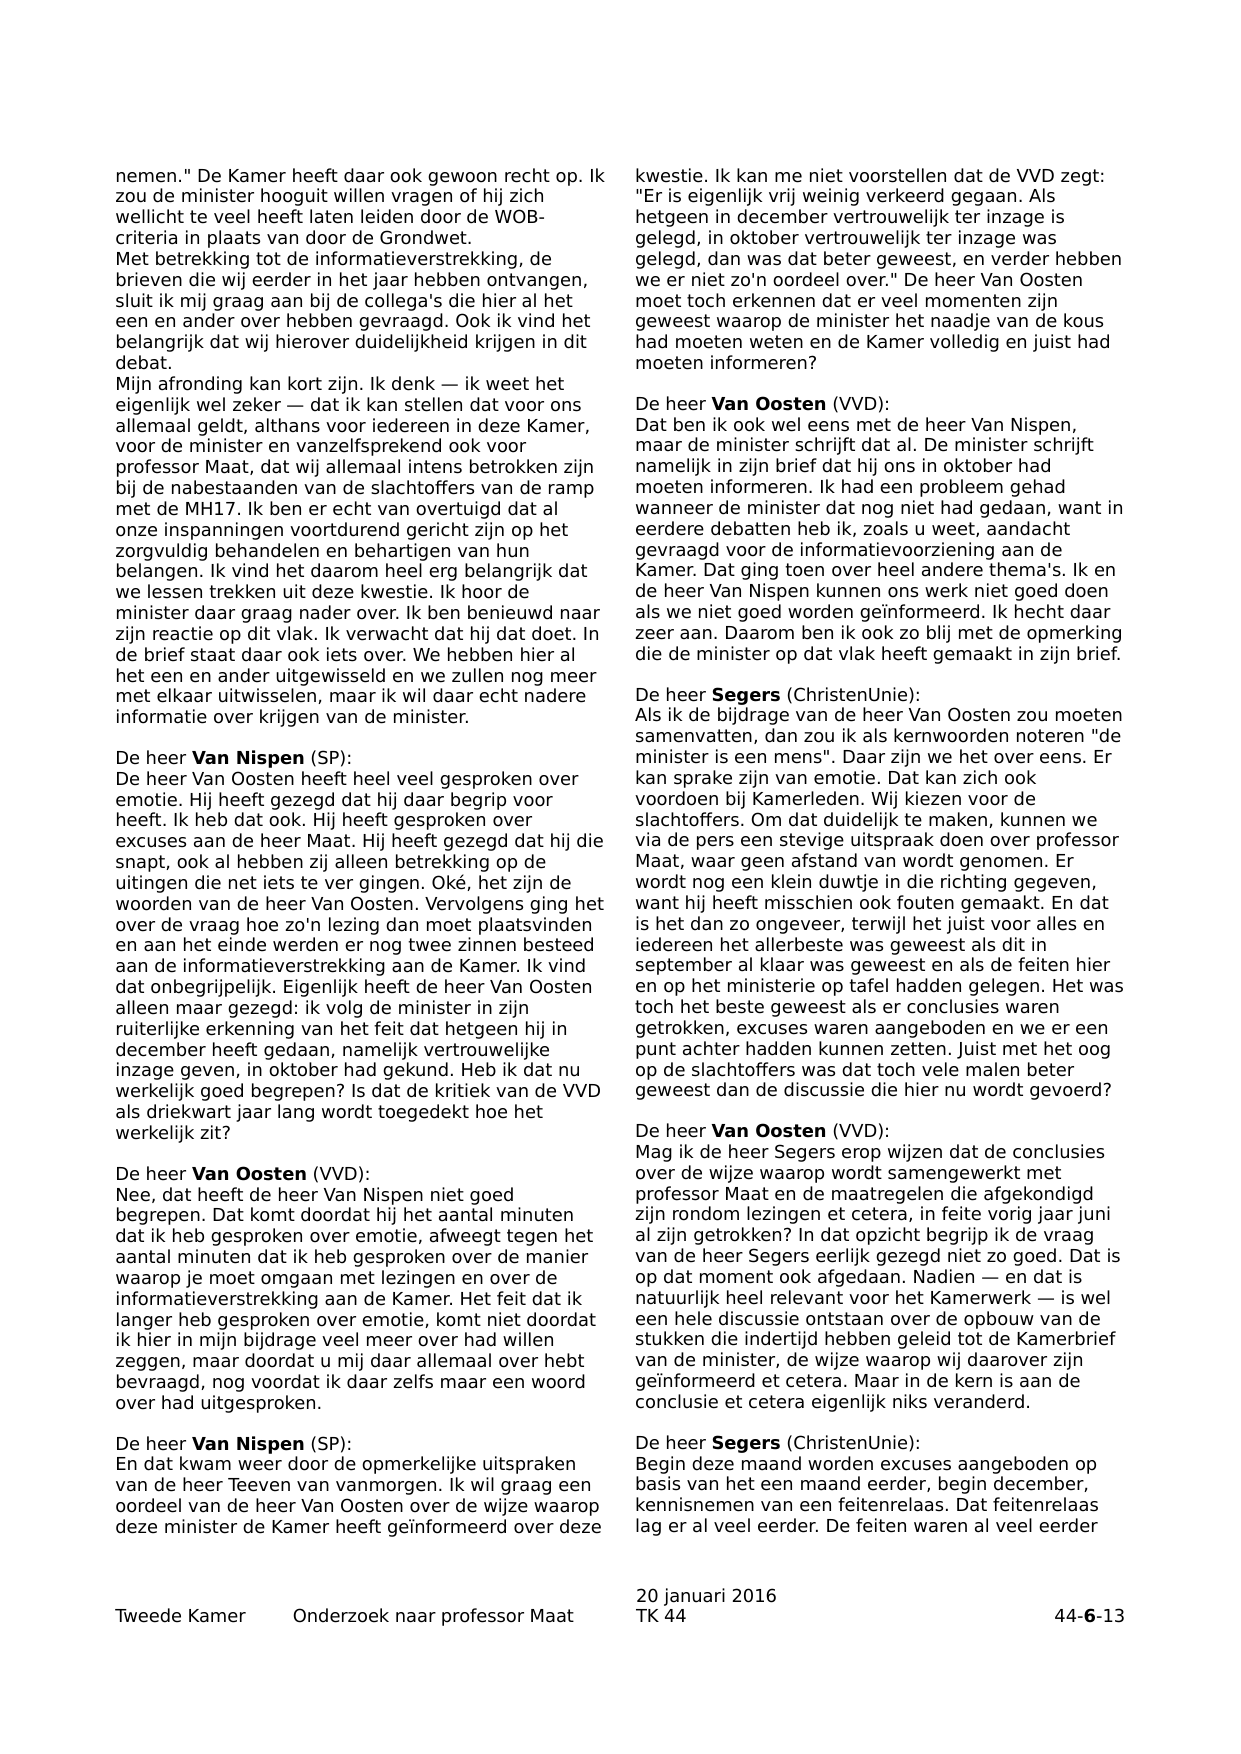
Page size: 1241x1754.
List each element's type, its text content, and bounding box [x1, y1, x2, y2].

text De heer Van Nispen (SP): [115, 1433, 605, 1454]
text Mag ik de heer Segers erop wijzen dat de conclusies over de wijze waarop wordt samengewerkt met professor Maat en de maatregelen die afgekondigd zijn rondom lezingen et cetera, in feite vorig jaar juni al zijn getrokken? In dat opzicht begrijp ik de vraag van de heer Segers eerlijk gezegd niet zo goed. Dat is op dat moment ook afgedaan. Nadien — en dat is natuurlijk heel relevant voor het Kamerwerk — is wel een hele discussie ontstaan over de opbouw van de stukken die indertijd hebben geleid tot de Kamerbrief van de minister, de wijze waarop wij daarover zijn geïnformeerd et cetera. Maar in de kern is aan de conclusie et cetera eigenlijk niks veranderd. [635, 1142, 1125, 1412]
text Mijn afronding kan kort zijn. Ik denk — ik weet het eigenlijk wel zeker — dat ik kan stellen dat voor ons allemaal geldt, althans voor iedereen in deze Kamer, voor de minister en vanzelfsprekend ook voor professor Maat, dat wij allemaal intens betrokken zijn bij de nabestaanden van de slachtoffers van de ramp met de MH17. Ik ben er echt van overtuigd dat al onze inspanningen voortdurend gericht zijn op het zorgvuldig behandelen en behartigen van hun belangen. Ik vind het daarom heel erg belangrijk dat we lessen trekken uit deze kwestie. Ik hoor de minister daar graag nader over. Ik ben benieuwd naar zijn reactie op dit vlak. Ik verwacht dat hij dat doet. In de brief staat daar ook iets over. We hebben hier al het een en ander uitgewisseld en we zullen nog meer met elkaar uitwisselen, maar ik wil daar echt nadere informatie over krijgen van de minister. [115, 374, 605, 728]
text De heer Van Oosten (VVD): [115, 1163, 605, 1184]
text En dat kwam weer door de opmerkelijke uitspraken van de heer Teeven van vanmorgen. Ik wil graag een oordeel van de heer Van Oosten over de wijze waarop deze minister de Kamer heeft geïnformeerd over deze [115, 1454, 605, 1537]
text De heer Van Oosten (VVD): [635, 1121, 1125, 1142]
text Met betrekking tot de informatieverstrekking, de brieven die wij eerder in het jaar hebben ontvangen, sluit ik mij graag aan bij de collega's die hier al het een en ander over hebben gevraagd. Ook ik vind het belangrijk dat wij hierover duidelijkheid krijgen in dit debat. [115, 249, 605, 374]
text Begin deze maand worden excuses aangeboden op basis van het een maand eerder, begin december, kennisnemen van een feitenrelaas. Dat feitenrelaas lag er al veel eerder. De feiten waren al veel eerder [635, 1453, 1125, 1537]
text De heer Van Oosten (VVD): [635, 394, 1125, 414]
text Als ik de bijdrage van de heer Van Oosten zou moeten samenvatten, dan zou ik als kernwoorden noteren "de minister is een mens". Daar zijn we het over eens. Er kan sprake zijn van emotie. Dat kan zich ook voordoen bij Kamerleden. Wij kiezen voor de slachtoffers. Om dat duidelijk te maken, kunnen we via de pers een stevige uitspraak doen over professor Maat, waar geen afstand van wordt genomen. Er wordt nog een klein duwtje in die richting gegeven, want hij heeft misschien ook fouten gemaakt. En dat is het dan zo ongeveer, terwijl het juist voor alles en iedereen het allerbeste was geweest als dit in september al klaar was geweest en als de feiten hier en op het ministerie op tafel hadden gelegen. Het was toch het beste geweest als er conclusies waren getrokken, excuses waren aangeboden en we er een punt achter hadden kunnen zetten. Juist met het oog op de slachtoffers was dat toch vele malen beter geweest dan de discussie die hier nu wordt gevoerd? [635, 705, 1125, 1101]
text kwestie. Ik kan me niet voorstellen dat de VVD zegt: "Er is eigenlijk vrij weinig verkeerd gegaan. Als hetgeen in december vertrouwelijk ter inzage is gelegd, in oktober vertrouwelijk ter inzage was gelegd, dan was dat beter geweest, en verder hebben we er niet zo'n oordeel over." De heer Van Oosten moet toch erkennen dat er veel momenten zijn geweest waarop de minister het naadje van de kous had moeten weten en de Kamer volledig en juist had moeten informeren? [635, 165, 1125, 374]
text De heer Van Nispen (SP): [115, 748, 605, 768]
text De heer Segers (ChristenUnie): [635, 684, 1125, 705]
text nemen." De Kamer heeft daar ook gewoon recht op. Ik zou de minister hooguit willen vragen of hij zich wellicht te veel heeft laten leiden door de WOB-criteria in plaats van door de Grondwet. [115, 165, 605, 249]
text Nee, dat heeft de heer Van Nispen niet goed begrepen. Dat komt doordat hij het aantal minuten dat ik heb gesproken over emotie, afweegt tegen het aantal minuten dat ik heb gesproken over de manier waarop je moet omgaan met lezingen en over de informatieverstrekking aan de Kamer. Het feit dat ik langer heb gesproken over emotie, komt niet doordat ik hier in mijn bijdrage veel meer over had willen zeggen, maar doordat u mij daar allemaal over hebt bevraagd, nog voordat ik daar zelfs maar een woord over had uitgesproken. [115, 1184, 605, 1413]
text De heer Segers (ChristenUnie): [635, 1432, 1125, 1453]
text De heer Van Oosten heeft heel veel gesproken over emotie. Hij heeft gezegd dat hij daar begrip voor heeft. Ik heb dat ook. Hij heeft gesproken over excuses aan de heer Maat. Hij heeft gezegd dat hij die snapt, ook al hebben zij alleen betrekking op de uitingen die net iets te ver gingen. Oké, het zijn de woorden van de heer Van Oosten. Vervolgens ging het over de vraag hoe zo'n lezing dan moet plaatsvinden en aan het einde werden er nog twee zinnen besteed aan de informatieverstrekking aan de Kamer. Ik vind dat onbegrijpelijk. Eigenlijk heeft de heer Van Oosten alleen maar gezegd: ik volg de minister in zijn ruiterlijke erkenning van het feit dat hetgeen hij in december heeft gedaan, namelijk vertrouwelijke inzage geven, in oktober had gekund. Heb ik dat nu werkelijk goed begrepen? Is dat de kritiek van de VVD als driekwart jaar lang wordt toegedekt hoe het werkelijk zit? [115, 768, 605, 1143]
text Dat ben ik ook wel eens met de heer Van Nispen, maar de minister schrijft dat al. De minister schrijft namelijk in zijn brief dat hij ons in oktober had moeten informeren. Ik had een probleem gehad wanneer de minister dat nog niet had gedaan, want in eerdere debatten heb ik, zoals u weet, aandacht gevraagd voor de informatievoorziening aan de Kamer. Dat ging toen over heel andere thema's. Ik en de heer Van Nispen kunnen ons werk niet goed doen als we niet goed worden geïnformeerd. Ik hecht daar zeer aan. Daarom ben ik ook zo blij met de opmerking die de minister op dat vlak heeft gemaakt in zijn brief. [635, 414, 1125, 664]
